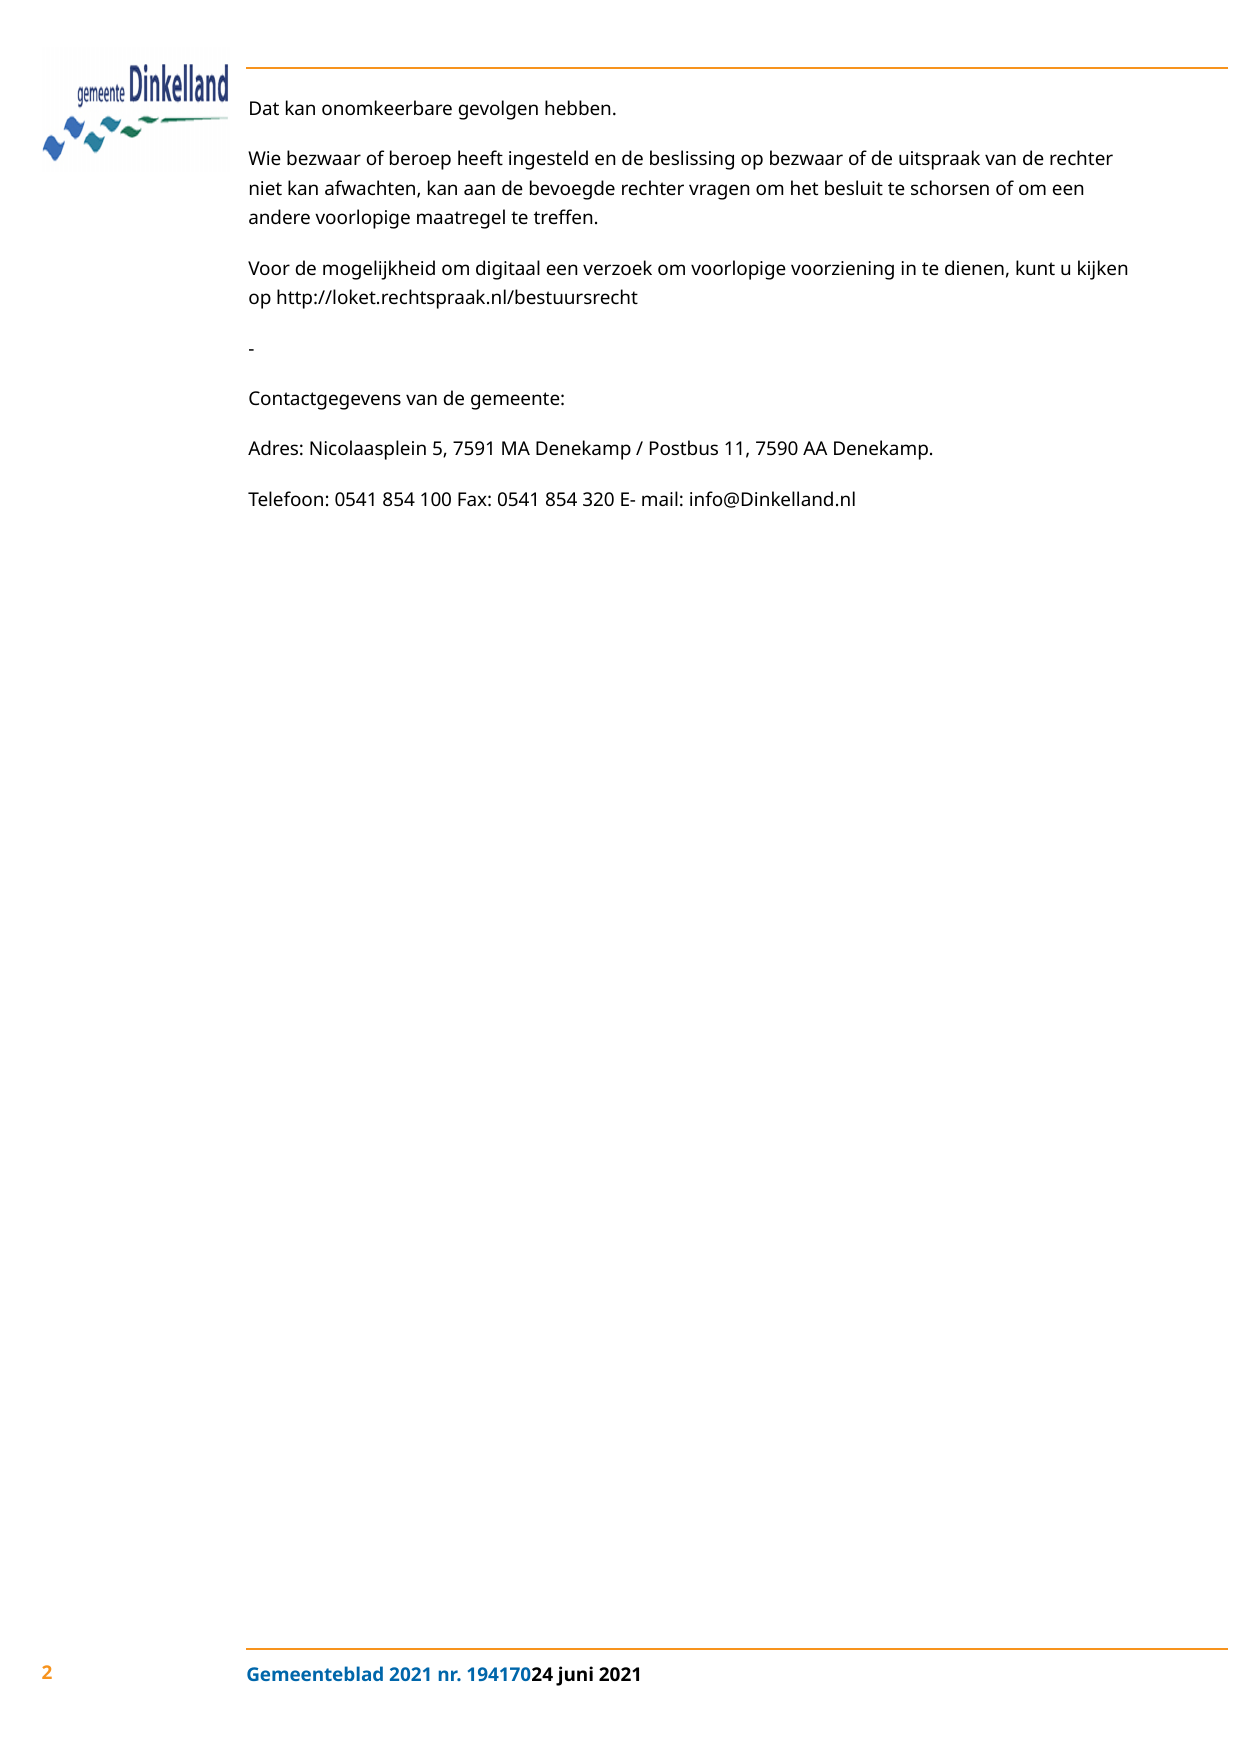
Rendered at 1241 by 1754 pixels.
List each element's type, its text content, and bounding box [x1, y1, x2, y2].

text Wie bezwaar of beroep heeft ingesteld en de beslissing op bezwaar of de uitspraak van de rechter niet kan afwachten, kan aan de bevoegde rechter vragen om het besluit te schorsen of om een andere voorlopige maatregel te treffen. [248, 145, 1152, 230]
text Adres: Nicolaasplein 5, 7591 MA Denekamp / Postbus 11, 7590 AA Denekamp. [248, 436, 1152, 461]
text - [248, 335, 1152, 361]
text Voor de mogelijkheid om digitaal een verzoek om voorlopige voorziening in te dienen, kunt u kijken op http://loket.rechtspraak.nl/bestuursrecht [248, 255, 1152, 310]
text Contactgegevens van de gemeente: [248, 385, 1152, 411]
text Telefoon: 0541 854 100 Fax: 0541 854 320 E- mail: info@Dinkelland.nl [248, 486, 1152, 512]
picture [41, 47, 231, 172]
text Dat kan onomkeerbare gevolgen hebben. [248, 95, 1152, 121]
